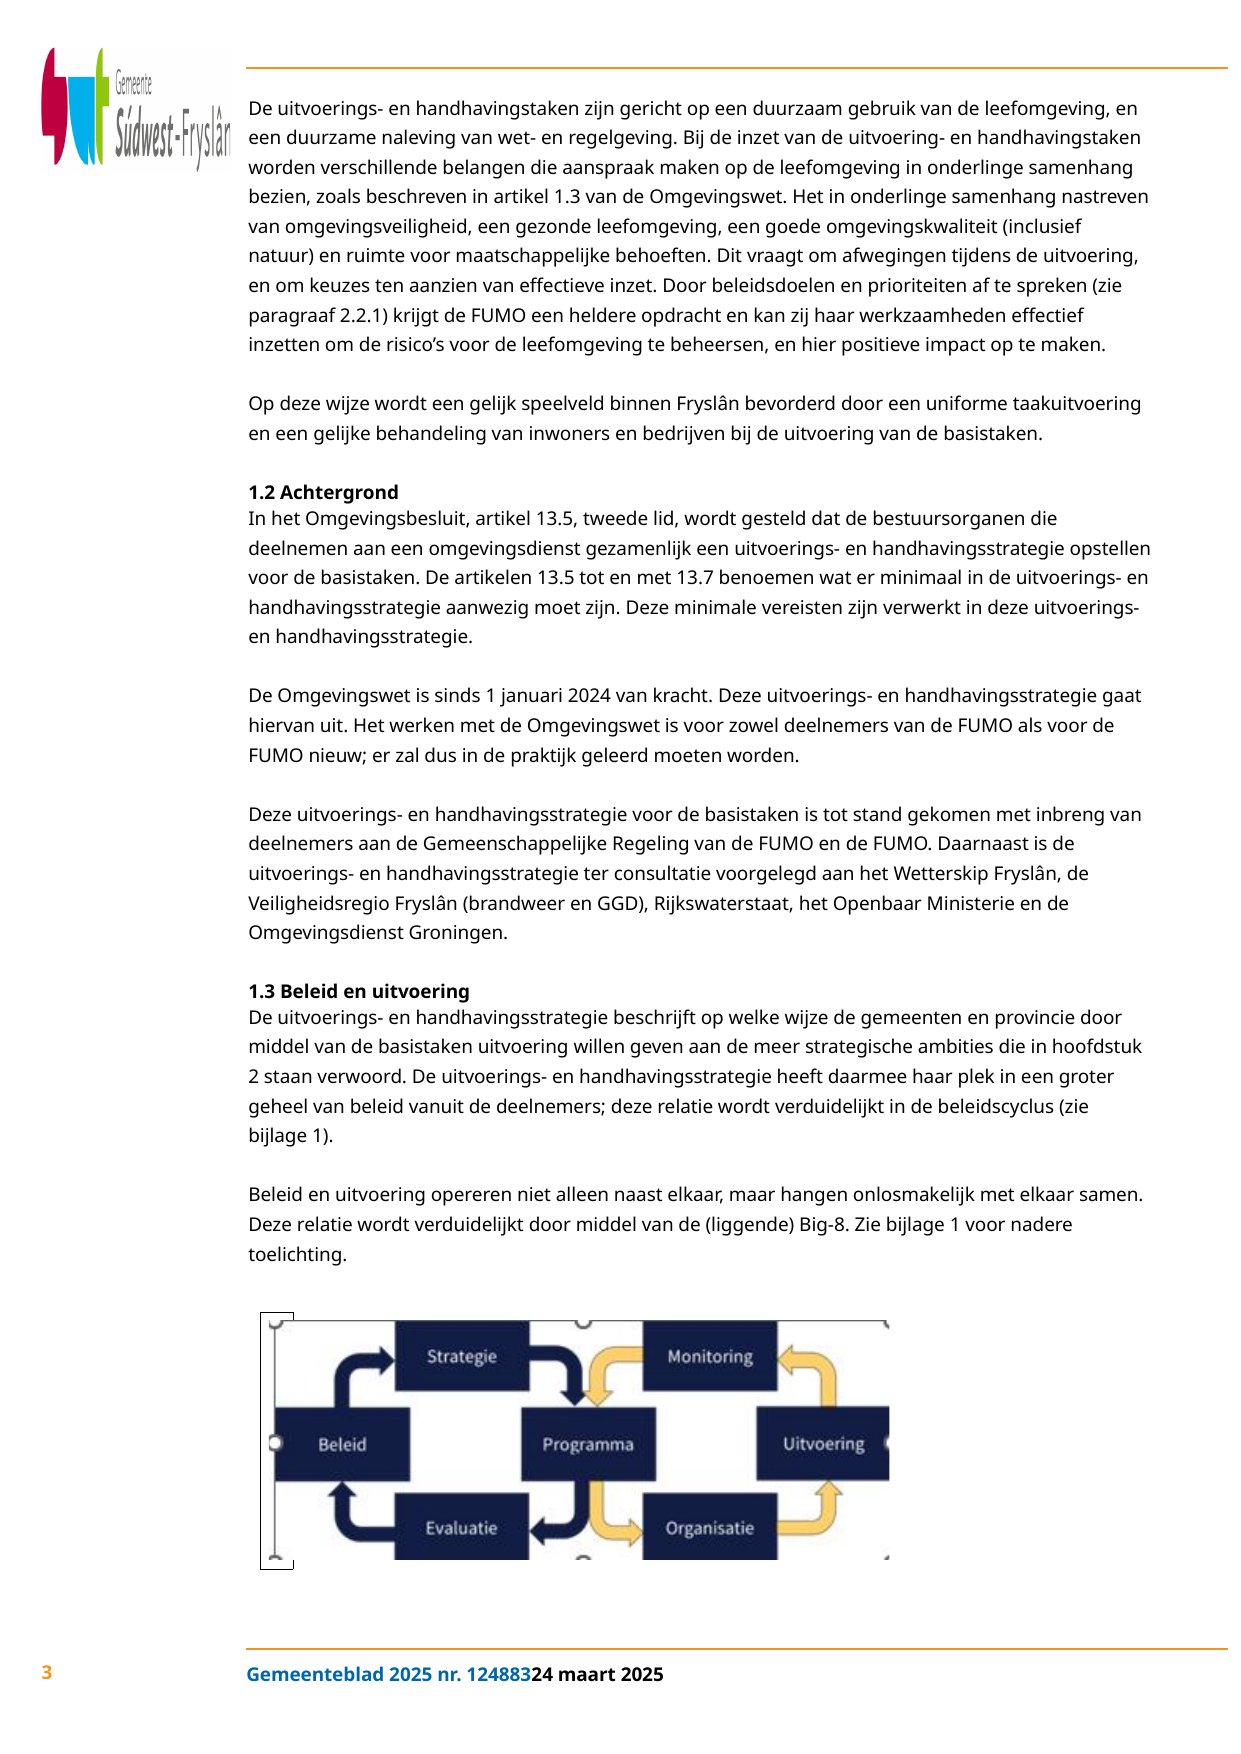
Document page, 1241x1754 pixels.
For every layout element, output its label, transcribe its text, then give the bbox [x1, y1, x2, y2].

text 1.3 Beleid en uitvoering [248, 978, 1152, 1004]
text 1.2 Achtergrond [248, 479, 1152, 505]
text Deze uitvoerings- en handhavingsstrategie voor de basistaken is tot stand gekomen met inbreng van deelnemers aan de Gemeenschappelijke Regeling van de FUMO en de FUMO. Daarnaast is de uitvoerings- en handhavingsstrategie ter consultatie voorgelegd aan het Wetterskip Fryslân, de Veiligheidsregio Fryslân (brandweer en GGD), Rijkswaterstaat, het Openbaar Ministerie en de Omgevingsdienst Groningen. [248, 801, 1152, 945]
text Beleid en uitvoering opereren niet alleen naast elkaar, maar hangen onlosmakelijk met elkaar samen. Deze relatie wordt verduidelijkt door middel van de (liggende) Big-8. Zie bijlage 1 voor nadere toelichting. [248, 1182, 1152, 1267]
picture [41, 47, 231, 172]
picture [268, 1320, 890, 1560]
text De uitvoerings- en handhavingsstrategie beschrijft op welke wijze de gemeenten en provincie door middel van de basistaken uitvoering willen geven aan de meer strategische ambities die in hoofdstuk 2 staan verwoord. De uitvoerings- en handhavingsstrategie heeft daarmee haar plek in een groter geheel van beleid vanuit de deelnemers; deze relatie wordt verduidelijkt in de beleidscyclus (zie bijlage 1). [248, 1004, 1152, 1148]
text In het Omgevingsbesluit, artikel 13.5, tweede lid, wordt gesteld dat de bestuursorganen die deelnemen aan een omgevingsdienst gezamenlijk een uitvoerings- en handhavingsstrategie opstellen voor de basistaken. De artikelen 13.5 tot en met 13.7 benoemen wat er minimaal in de uitvoerings- en handhavingsstrategie aanwezig moet zijn. Deze minimale vereisten zijn verwerkt in deze uitvoerings- en handhavingsstrategie. [248, 505, 1152, 649]
text De Omgevingswet is sinds 1 januari 2024 van kracht. Deze uitvoerings- en handhavingsstrategie gaat hiervan uit. Het werken met de Omgevingswet is voor zowel deelnemers van de FUMO als voor de FUMO nieuw; er zal dus in de praktijk geleerd moeten worden. [248, 683, 1152, 767]
text Op deze wijze wordt een gelijk speelveld binnen Fryslân bevorderd door een uniforme taakuitvoering en een gelijke behandeling van inwoners en bedrijven bij de uitvoering van de basistaken. [248, 391, 1152, 446]
text De uitvoerings- en handhavingstaken zijn gericht op een duurzaam gebruik van de leefomgeving, en een duurzame naleving van wet- en regelgeving. Bij de inzet van de uitvoering- en handhavingstaken worden verschillende belangen die aanspraak maken op de leefomgeving in onderlinge samenhang bezien, zoals beschreven in artikel 1.3 van de Omgevingswet. Het in onderlinge samenhang nastreven van omgevingsveiligheid, een gezonde leefomgeving, een goede omgevingskwaliteit (inclusief natuur) en ruimte voor maatschappelijke behoeften. Dit vraagt om afwegingen tijdens de uitvoering, en om keuzes ten aanzien van effectieve inzet. Door beleidsdoelen en prioriteiten af te spreken (zie paragraaf 2.2.1) krijgt de FUMO een heldere opdracht en kan zij haar werkzaamheden effectief inzetten om de risico’s voor de leefomgeving te beheersen, en hier positieve impact op te maken. [248, 95, 1152, 357]
